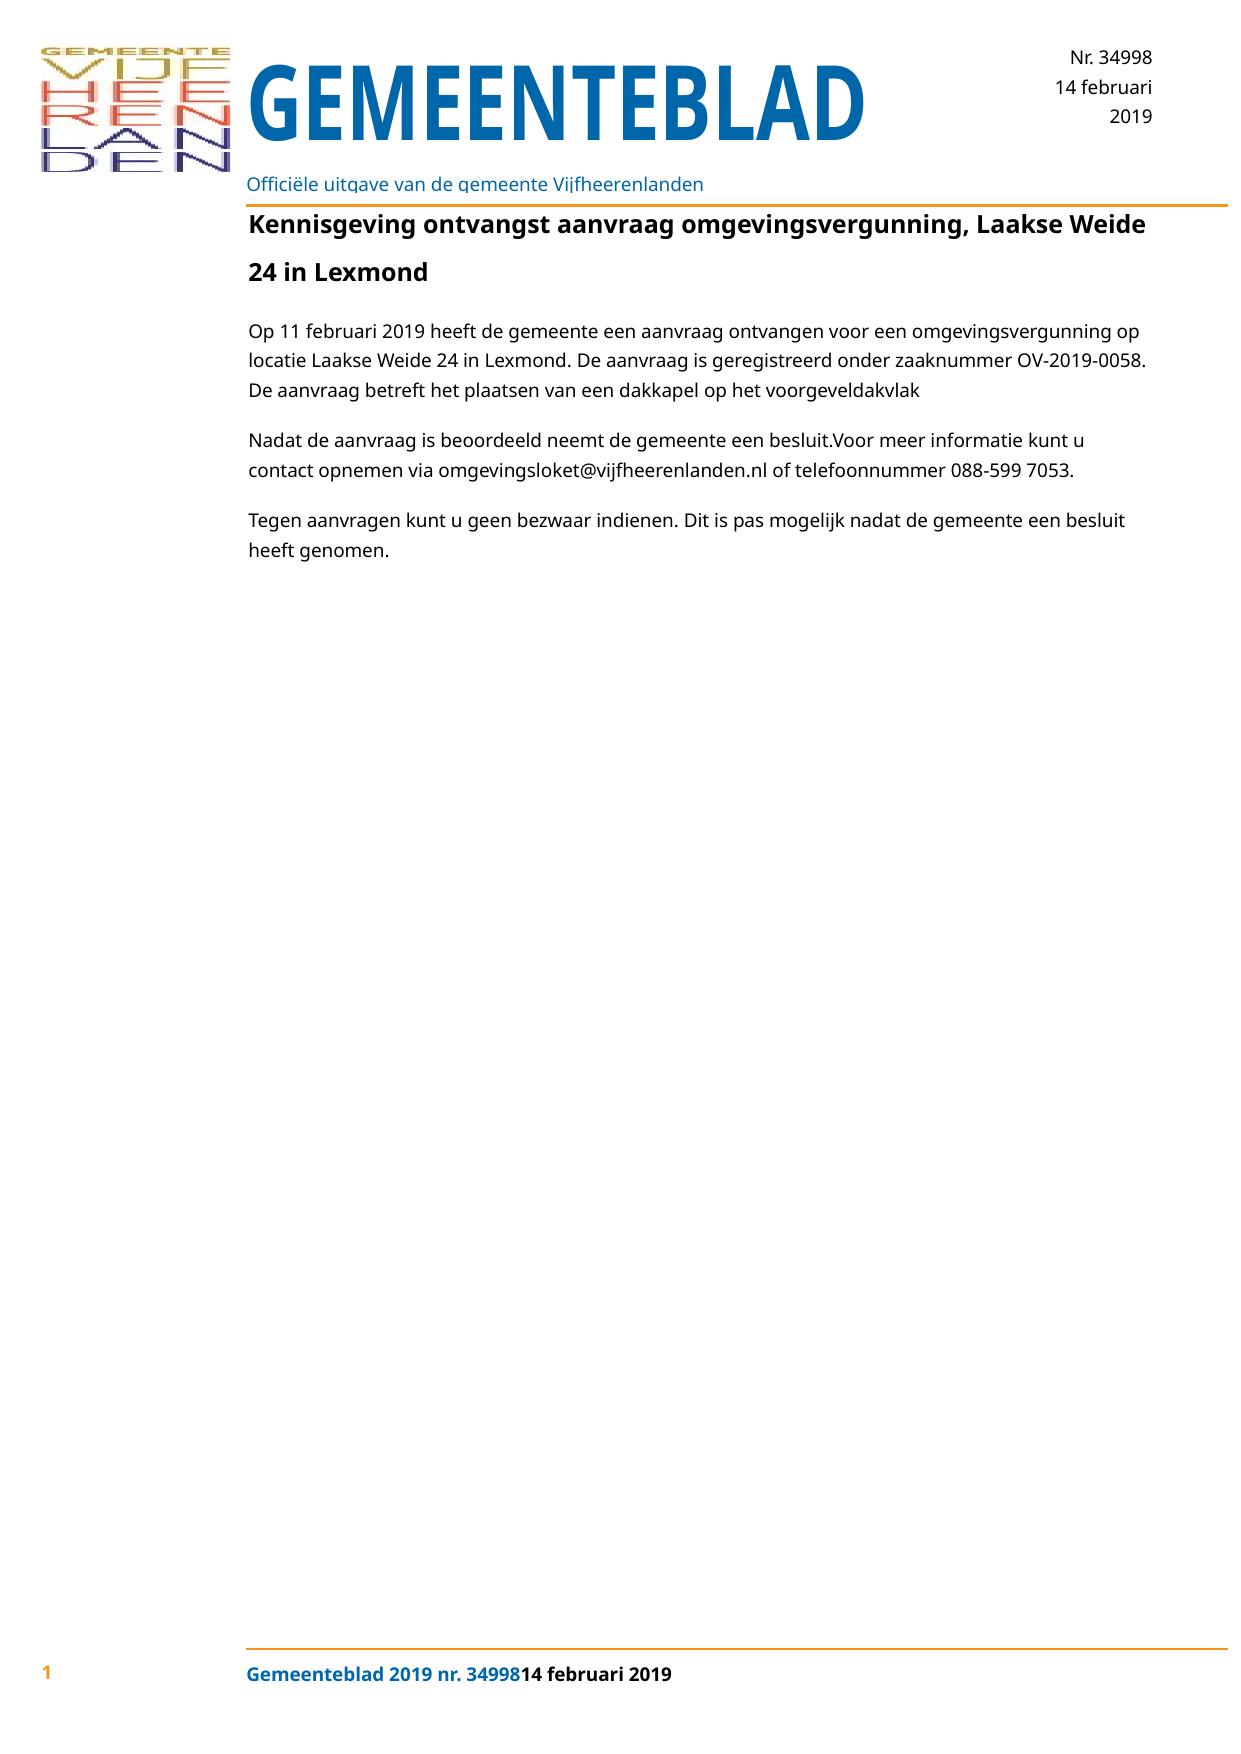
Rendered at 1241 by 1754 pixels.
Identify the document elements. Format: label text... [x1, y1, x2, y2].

text Nadat de aanvraag is beoordeeld neemt de gemeente een besluit.Voor meer informatie kunt u contact opnemen via omgevingsloket@vijfheerenlanden.nl of telefoonnummer 088-599 7053. [248, 427, 1152, 483]
text Tegen aanvragen kunt u geen bezwaar indienen. Dit is pas mogelijk nadat de gemeente een besluit heeft genomen. [248, 507, 1152, 563]
text Op 11 februari 2019 heeft de gemeente een aanvraag ontvangen voor een omgevingsvergunning op locatie Laakse Weide 24 in Lexmond. De aanvraag is geregistreerd onder zaaknummer OV-2019-0058. De aanvraag betreft het plaatsen van een dakkapel op het voorgeveldakvlak [248, 318, 1152, 403]
text Kennisgeving ontvangst aanvraag omgevingsvergunning, Laakse Weide 24 in Lexmond [248, 207, 1152, 288]
picture [41, 47, 231, 172]
